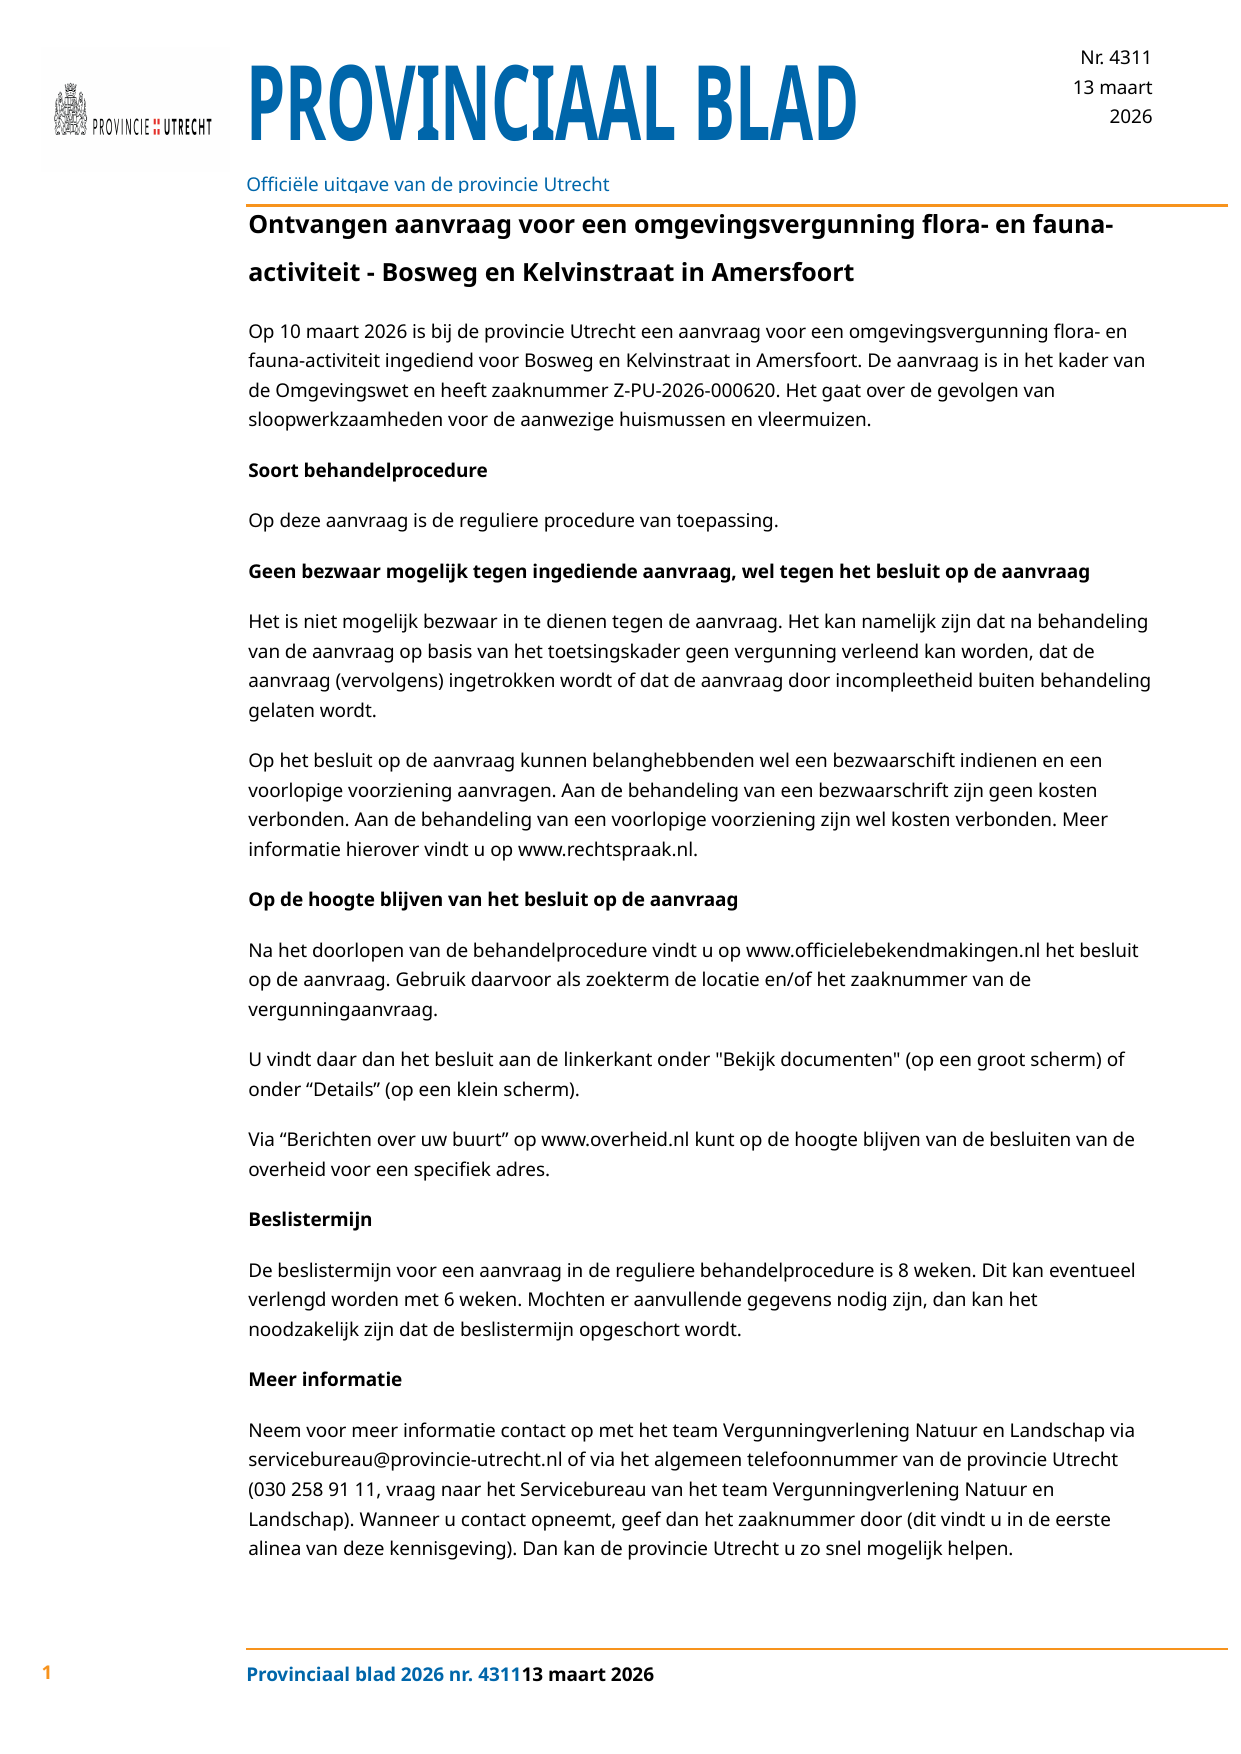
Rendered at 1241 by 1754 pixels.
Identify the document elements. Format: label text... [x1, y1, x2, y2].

text Neem voor meer informatie contact op met het team Vergunningverlening Natuur en Landschap via servicebureau@provincie-utrecht.nl of via het algemeen telefoonnummer van de provincie Utrecht (030 258 91 11, vraag naar het Servicebureau van het team Vergunningverlening Natuur en Landschap). Wanneer u contact opneemt, geef dan het zaaknummer door (dit vindt u in de eerste alinea van deze kennisgeving). Dan kan de provincie Utrecht u zo snel mogelijk helpen. [248, 1417, 1152, 1561]
text U vindt daar dan het besluit aan de linkerkant onder "Bekijk documenten" (op een groot scherm) of onder “Details” (op een klein scherm). [248, 1047, 1152, 1102]
text Ontvangen aanvraag voor een omgevingsvergunning flora- en fauna-activiteit - Bosweg en Kelvinstraat in Amersfoort [248, 207, 1152, 288]
text Op 10 maart 2026 is bij de provincie Utrecht een aanvraag voor een omgevingsvergunning flora- en fauna-activiteit ingediend voor Bosweg en Kelvinstraat in Amersfoort. De aanvraag is in het kader van de Omgevingswet en heeft zaaknummer Z-PU-2026-000620. Het gaat over de gevolgen van sloopwerkzaamheden voor de aanwezige huismussen en vleermuizen. [248, 318, 1152, 432]
text Het is niet mogelijk bezwaar in te dienen tegen de aanvraag. Het kan namelijk zijn dat na behandeling van de aanvraag op basis van het toetsingskader geen vergunning verleend kan worden, dat de aanvraag (vervolgens) ingetrokken wordt of dat de aanvraag door incompleetheid buiten behandeling gelaten wordt. [248, 608, 1152, 723]
text De beslistermijn voor een aanvraag in de reguliere behandelprocedure is 8 weken. Dit kan eventueel verlengd worden met 6 weken. Mochten er aanvullende gegevens nodig zijn, dan kan het noodzakelijk zijn dat de beslistermijn opgeschort wordt. [248, 1257, 1152, 1342]
text Beslistermijn [248, 1207, 1152, 1232]
text Via “Berichten over uw buurt” op www.overheid.nl kunt op de hoogte blijven van de besluiten van de overheid voor een specifiek adres. [248, 1127, 1152, 1182]
text Na het doorlopen van de behandelprocedure vindt u op www.officielebekendmakingen.nl het besluit op de aanvraag. Gebruik daarvoor als zoekterm de locatie en/of het zaaknummer van de vergunningaanvraag. [248, 937, 1152, 1022]
text Soort behandelprocedure [248, 457, 1152, 483]
text Op deze aanvraag is de reguliere procedure van toepassing. [248, 507, 1152, 533]
text Op de hoogte blijven van het besluit op de aanvraag [248, 887, 1152, 912]
picture [41, 47, 231, 172]
text Meer informatie [248, 1367, 1152, 1392]
text Op het besluit op de aanvraag kunnen belanghebbenden wel een bezwaarschift indienen en een voorlopige voorziening aanvragen. Aan de behandeling van een bezwaarschrift zijn geen kosten verbonden. Aan de behandeling van een voorlopige voorziening zijn wel kosten verbonden. Meer informatie hierover vindt u op www.rechtspraak.nl. [248, 747, 1152, 862]
text Geen bezwaar mogelijk tegen ingediende aanvraag, wel tegen het besluit op de aanvraag [248, 558, 1152, 584]
